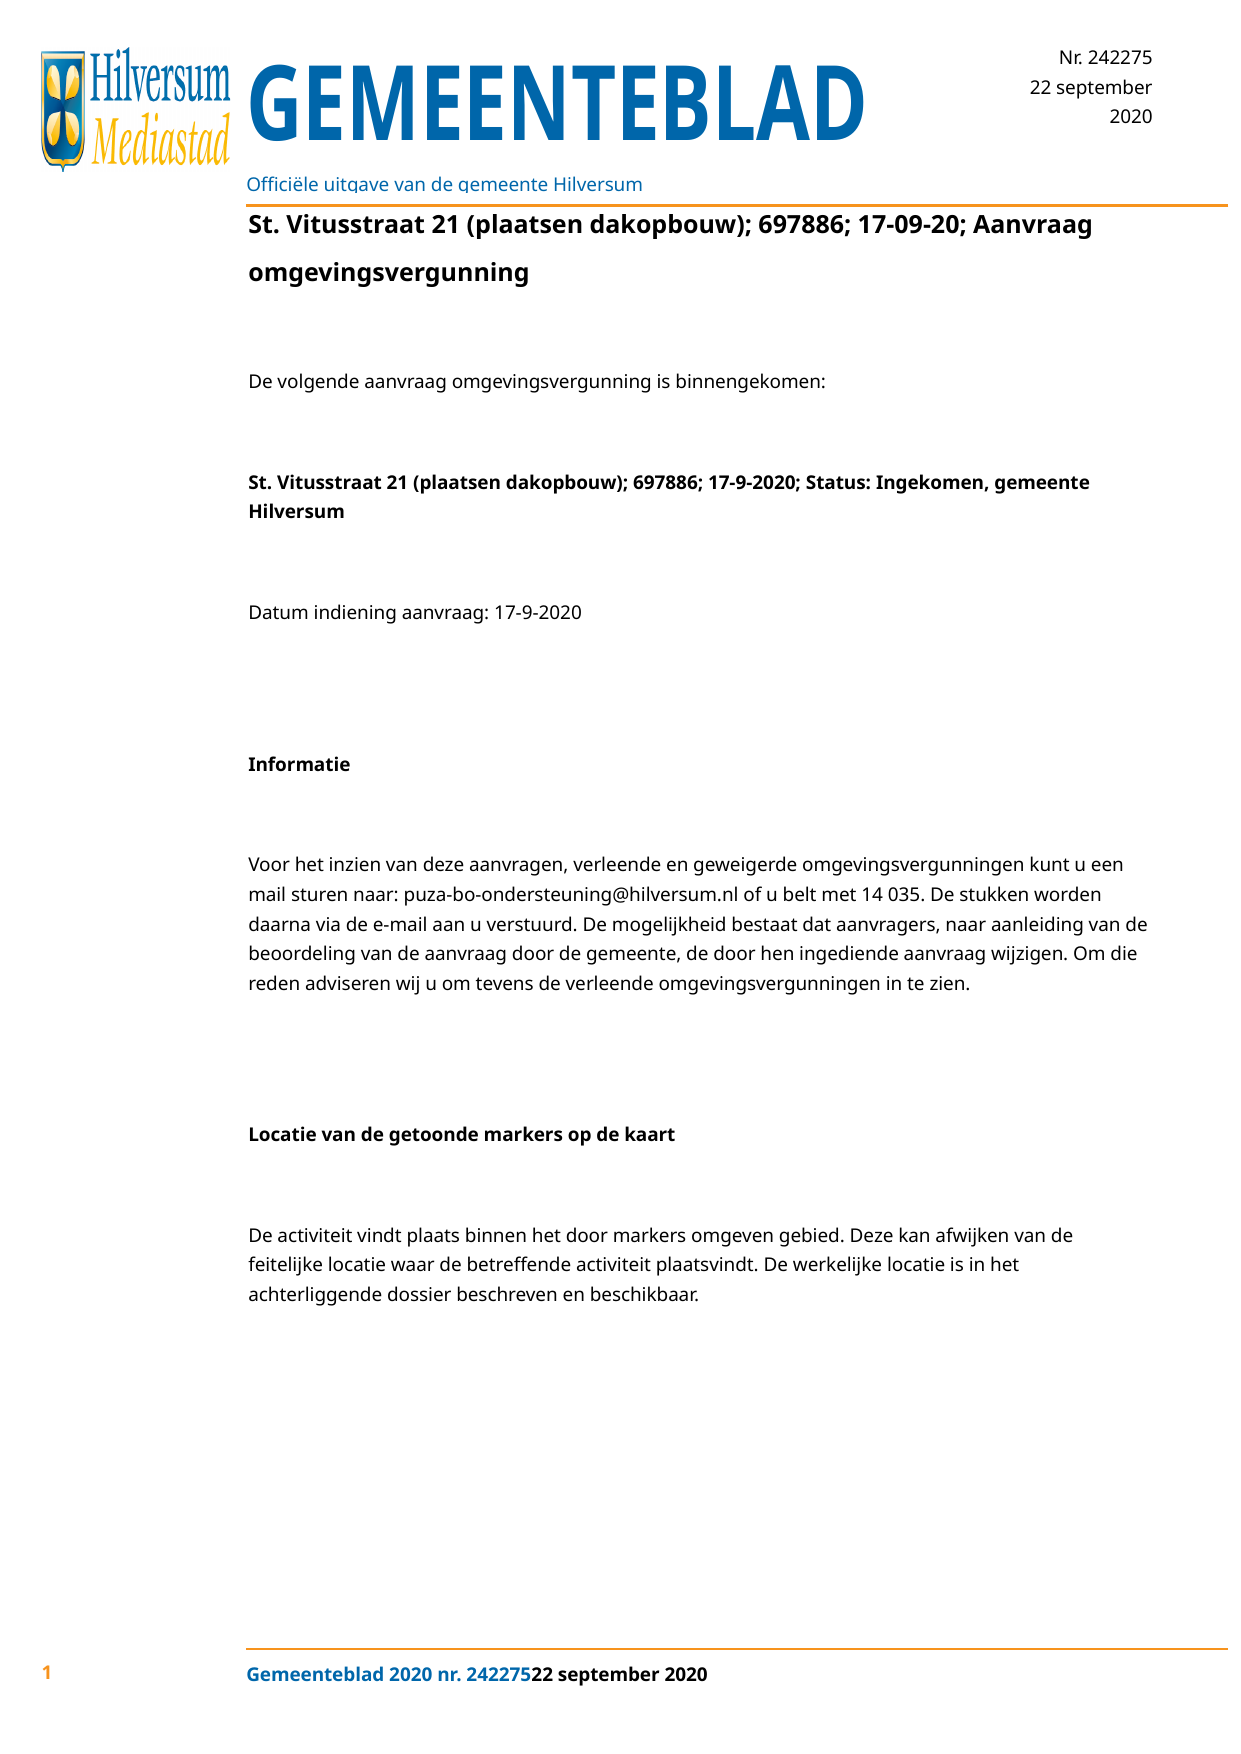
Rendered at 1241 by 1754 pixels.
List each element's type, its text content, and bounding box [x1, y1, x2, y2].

text Locatie van de getoonde markers op de kaart [248, 1121, 1152, 1147]
picture [41, 47, 231, 172]
text Voor het inzien van deze aanvragen, verleende en geweigerde omgevingsvergunningen kunt u een mail sturen naar: puza-bo-ondersteuning@hilversum.nl of u belt met 14 035. De stukken worden daarna via de e-mail aan u verstuurd. De mogelijkheid bestaat dat aanvragers, naar aanleiding van de beoordeling van de aanvraag door de gemeente, de door hen ingediende aanvraag wijzigen. Om die reden adviseren wij u om tevens de verleende omgevingsvergunningen in te zien. [248, 852, 1152, 996]
text St. Vitusstraat 21 (plaatsen dakopbouw); 697886; 17-9-2020; Status: Ingekomen, gemeente Hilversum [248, 469, 1152, 524]
text Datum indiening aanvraag: 17-9-2020 [248, 599, 1152, 625]
text De volgende aanvraag omgevingsvergunning is binnengekomen: [248, 368, 1152, 394]
text Informatie [248, 751, 1152, 777]
text De activiteit vindt plaats binnen het door markers omgeven gebied. Deze kan afwijken van de feitelijke locatie waar de betreffende activiteit plaatsvindt. De werkelijke locatie is in het achterliggende dossier beschreven en beschikbaar. [248, 1222, 1152, 1307]
text St. Vitusstraat 21 (plaatsen dakopbouw); 697886; 17-09-20; Aanvraag omgevingsvergunning [248, 207, 1152, 288]
